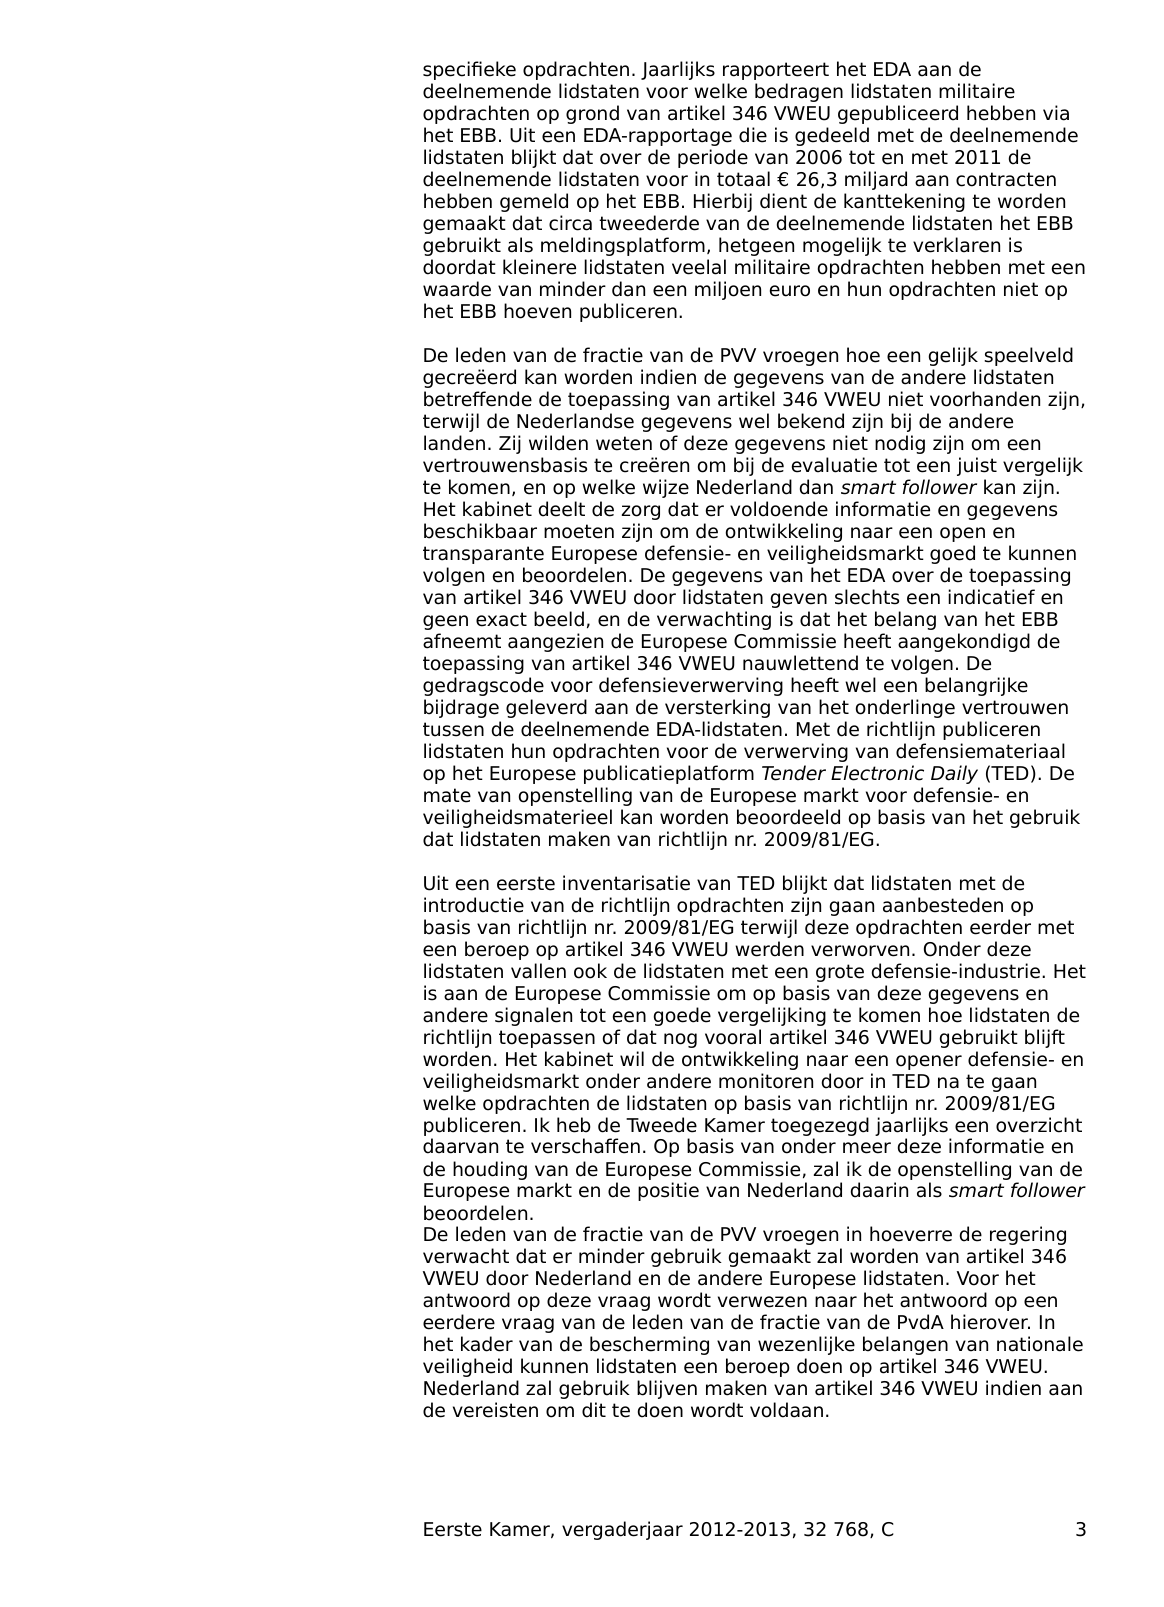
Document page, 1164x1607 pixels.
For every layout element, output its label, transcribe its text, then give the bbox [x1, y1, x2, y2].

text Uit een eerste inventarisatie van TED blijkt dat lidstaten met de introductie van de richtlijn opdrachten zijn gaan aanbesteden op basis van richtlijn nr. 2009/81/EG terwijl deze opdrachten eerder met een beroep op artikel 346 VWEU werden verworven. Onder deze lidstaten vallen ook de lidstaten met een grote defensie-industrie. Het is aan de Europese Commissie om op basis van deze gegevens en andere signalen tot een goede vergelijking te komen hoe lidstaten de richtlijn toepassen of dat nog vooral artikel 346 VWEU gebruikt blijft worden. Het kabinet wil de ontwikkeling naar een opener defensie- en veiligheidsmarkt onder andere monitoren door in TED na te gaan welke opdrachten de lidstaten op basis van richtlijn nr. 2009/81/EG publiceren. Ik heb de Tweede Kamer toegezegd jaarlijks een overzicht daarvan te verschaffen. Op basis van onder meer deze informatie en de houding van de Europese Commissie, zal ik de openstelling van de Europese markt en de positie van Nederland daarin als smart follower beoordelen. [422, 873, 1087, 1224]
text De leden van de fractie van de PVV vroegen in hoeverre de regering verwacht dat er minder gebruik gemaakt zal worden van artikel 346 VWEU door Nederland en de andere Europese lidstaten. Voor het antwoord op deze vraag wordt verwezen naar het antwoord op een eerdere vraag van de leden van de fractie van de PvdA hierover. In het kader van de bescherming van wezenlijke belangen van nationale veiligheid kunnen lidstaten een beroep doen op artikel 346 VWEU. Nederland zal gebruik blijven maken van artikel 346 VWEU indien aan de vereisten om dit te doen wordt voldaan. [422, 1224, 1087, 1422]
text De leden van de fractie van de PVV vroegen hoe een gelijk speelveld gecreëerd kan worden indien de gegevens van de andere lidstaten betreffende de toepassing van artikel 346 VWEU niet voorhanden zijn, terwijl de Nederlandse gegevens wel bekend zijn bij de andere landen. Zij wilden weten of deze gegevens niet nodig zijn om een vertrouwensbasis te creëren om bij de evaluatie tot een juist vergelijk te komen, en op welke wijze Nederland dan smart follower kan zijn. Het kabinet deelt de zorg dat er voldoende informatie en gegevens beschikbaar moeten zijn om de ontwikkeling naar een open en transparante Europese defensie- en veiligheidsmarkt goed te kunnen volgen en beoordelen. De gegevens van het EDA over de toepassing van artikel 346 VWEU door lidstaten geven slechts een indicatief en geen exact beeld, en de verwachting is dat het belang van het EBB afneemt aangezien de Europese Commissie heeft aangekondigd de toepassing van artikel 346 VWEU nauwlettend te volgen. De gedragscode voor defensieverwerving heeft wel een belangrijke bijdrage geleverd aan de versterking van het onderlinge vertrouwen tussen de deelnemende EDA-lidstaten. Met de richtlijn publiceren lidstaten hun opdrachten voor de verwerving van defensiemateriaal op het Europese publicatieplatform Tender Electronic Daily (TED). De mate van openstelling van de Europese markt voor defensie- en veiligheidsmaterieel kan worden beoordeeld op basis van het gebruik dat lidstaten maken van richtlijn nr. 2009/81/EG. [422, 345, 1087, 851]
text specifieke opdrachten. Jaarlijks rapporteert het EDA aan de deelnemende lidstaten voor welke bedragen lidstaten militaire opdrachten op grond van artikel 346 VWEU gepubliceerd hebben via het EBB. Uit een EDA-rapportage die is gedeeld met de deelnemende lidstaten blijkt dat over de periode van 2006 tot en met 2011 de deelnemende lidstaten voor in totaal € 26,3 miljard aan contracten hebben gemeld op het EBB. Hierbij dient de kanttekening te worden gemaakt dat circa tweederde van de deelnemende lidstaten het EBB gebruikt als meldingsplatform, hetgeen mogelijk te verklaren is doordat kleinere lidstaten veelal militaire opdrachten hebben met een waarde van minder dan een miljoen euro en hun opdrachten niet op het EBB hoeven publiceren. [422, 59, 1087, 323]
